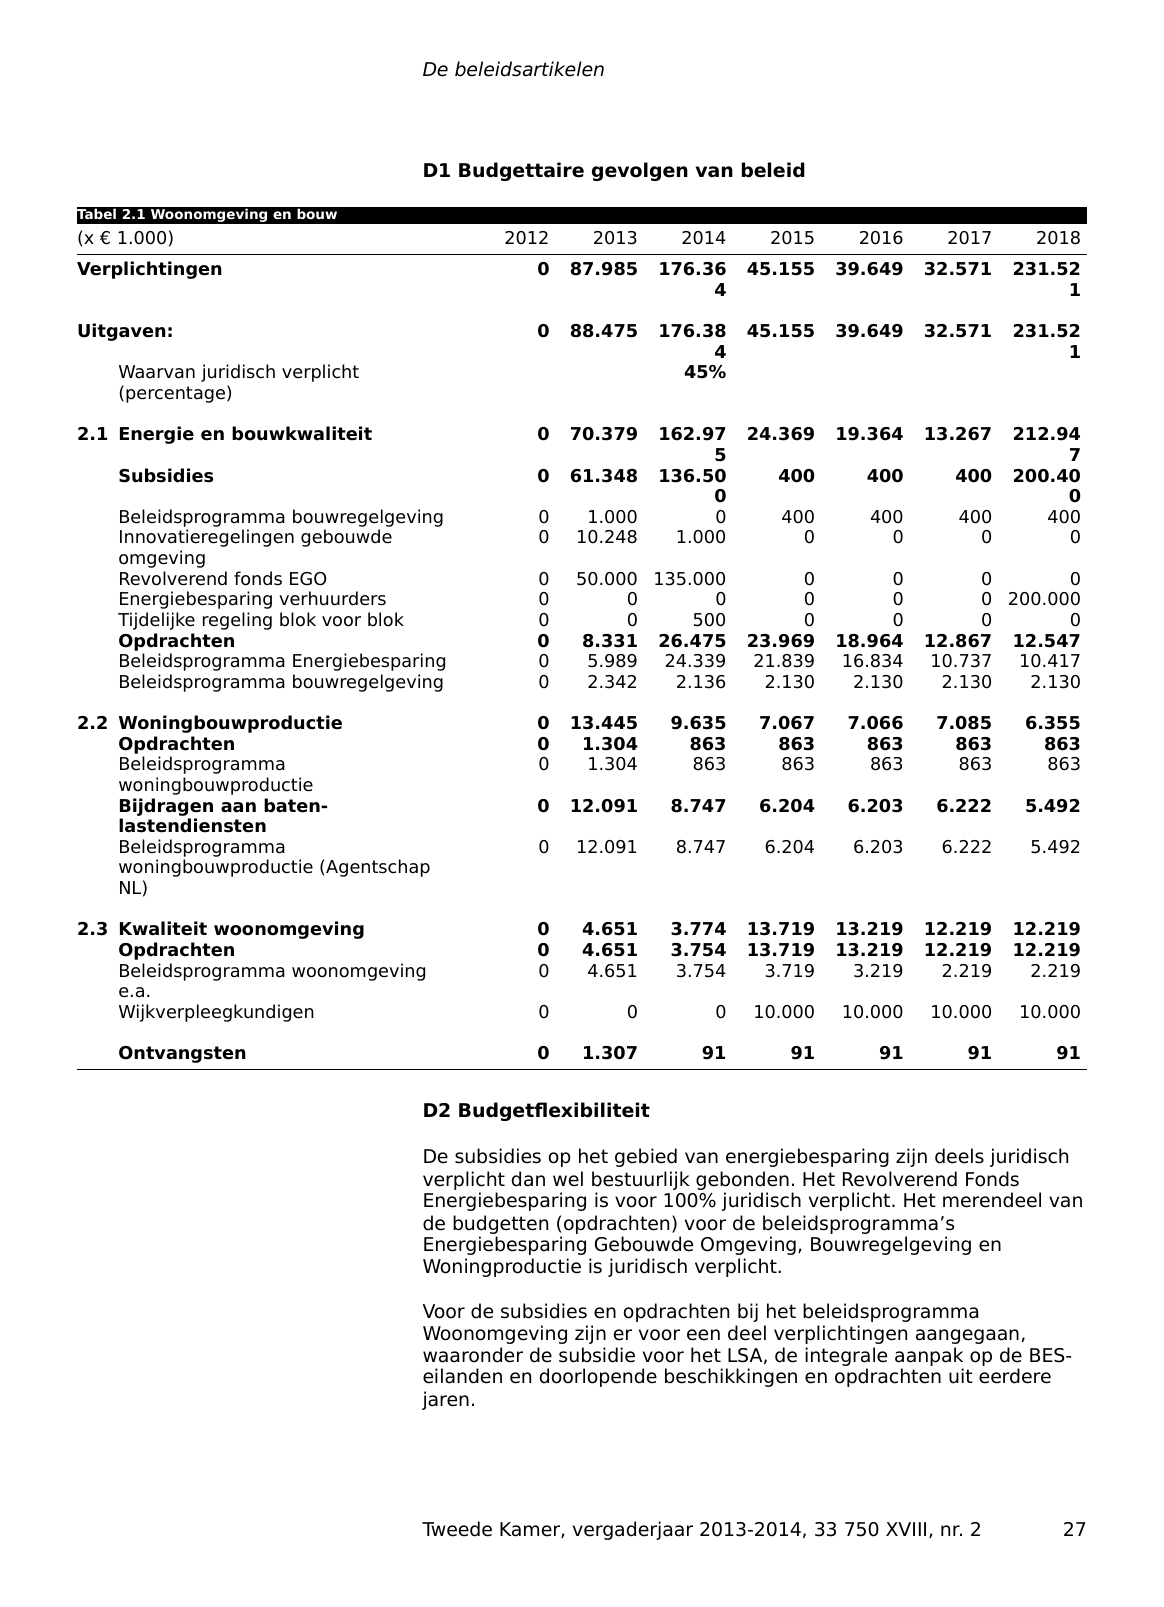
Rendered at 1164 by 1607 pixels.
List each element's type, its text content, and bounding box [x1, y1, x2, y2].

table_cell 0 [466, 837, 555, 899]
text Voor de subsidies en opdrachten bij het beleidsprogramma Woonomgeving zijn er voor een deel verplichtingen aangegaan, waaronder de subsidie voor het LSA, de integrale aanpak op de BES-eilanden en doorlopende beschikkingen en opdrachten uit eerdere jaren. [422, 1301, 1087, 1410]
table_cell 2.219 [909, 961, 998, 1002]
table_cell [732, 404, 821, 424]
table_cell [112, 404, 466, 424]
table_cell 0 [466, 651, 555, 672]
table_cell 162.975 [644, 424, 732, 466]
table_cell 0 [466, 424, 555, 466]
table_cell 400 [732, 466, 821, 507]
table_cell [909, 363, 998, 404]
table_cell Beleidsprogramma woningbouwproductie (Agentschap NL) [112, 837, 466, 899]
table_cell 12.219 [998, 919, 1087, 940]
table_cell 13.445 [555, 713, 644, 734]
table_cell 2.3 [77, 919, 112, 940]
table_cell 32.571 [909, 255, 998, 301]
table_cell Uitgaven: [77, 321, 466, 362]
table_cell [821, 693, 909, 713]
table_cell 10.000 [821, 1002, 909, 1022]
table_cell 2013 [555, 224, 644, 254]
table_cell 231.521 [998, 321, 1087, 362]
table_cell 0 [644, 589, 732, 610]
table_cell 0 [998, 569, 1087, 589]
table_cell 12.091 [555, 837, 644, 899]
table_cell [77, 1043, 112, 1068]
table_cell [77, 507, 112, 527]
table_cell Verplichtingen [77, 255, 466, 301]
table_cell 2.130 [732, 672, 821, 692]
table_cell [77, 1023, 112, 1043]
table_cell [909, 301, 998, 321]
table_cell [909, 1023, 998, 1043]
table_cell [77, 899, 112, 919]
table_cell 32.571 [909, 321, 998, 362]
table_cell 6.355 [998, 713, 1087, 734]
table_cell 3.754 [644, 961, 732, 1002]
table_cell 8.331 [555, 631, 644, 651]
table_cell 8.747 [644, 837, 732, 899]
table_cell [998, 404, 1087, 424]
table_cell 0 [466, 321, 555, 362]
table_cell 0 [466, 961, 555, 1002]
table_cell 91 [644, 1043, 732, 1068]
table_cell [466, 363, 555, 404]
table_cell 0 [555, 589, 644, 610]
table_cell 176.364 [644, 255, 732, 301]
table_cell [112, 1023, 466, 1043]
table_cell [77, 466, 112, 507]
table_cell Waarvan juridisch verplicht (percentage) [112, 363, 466, 404]
table_cell 135.000 [644, 569, 732, 589]
table_cell 13.219 [821, 940, 909, 961]
table_cell 1.000 [644, 528, 732, 569]
table_cell [77, 1002, 112, 1022]
table_cell 13.719 [732, 940, 821, 961]
table_cell [821, 1023, 909, 1043]
table_cell 0 [909, 610, 998, 631]
table_cell 50.000 [555, 569, 644, 589]
table_cell 863 [732, 734, 821, 754]
table_cell [998, 899, 1087, 919]
table_cell [732, 301, 821, 321]
table_cell 2014 [644, 224, 732, 254]
table_cell 4.651 [555, 940, 644, 961]
table_cell Bijdragen aan baten-lastendiensten [112, 796, 466, 837]
table_cell [909, 404, 998, 424]
subtitle D1 Budgettaire gevolgen van beleid [422, 160, 1087, 182]
table_cell 0 [466, 919, 555, 940]
table_cell Tijdelijke regeling blok voor blok [112, 610, 466, 631]
table_cell 7.067 [732, 713, 821, 734]
table_cell 7.085 [909, 713, 998, 734]
table_cell Woningbouwproductie [112, 713, 466, 734]
table_cell 863 [998, 734, 1087, 754]
table_cell 7.066 [821, 713, 909, 734]
table_cell 200.000 [998, 589, 1087, 610]
table_cell 91 [909, 1043, 998, 1068]
table_cell [77, 528, 112, 569]
table_cell 12.219 [998, 940, 1087, 961]
table_cell 4.651 [555, 919, 644, 940]
table_cell 0 [466, 734, 555, 754]
table_cell 2.342 [555, 672, 644, 692]
table_cell 0 [466, 589, 555, 610]
table_cell Opdrachten [112, 940, 466, 961]
table_cell 400 [909, 466, 998, 507]
table_cell 0 [466, 466, 555, 507]
table_cell 12.867 [909, 631, 998, 651]
table_cell [77, 589, 112, 610]
table_cell 231.521 [998, 255, 1087, 301]
table_cell 400 [821, 507, 909, 527]
table_cell 0 [466, 1002, 555, 1022]
table_cell 0 [466, 796, 555, 837]
table_cell 1.304 [555, 754, 644, 796]
table_cell 24.339 [644, 651, 732, 672]
table_cell 863 [821, 734, 909, 754]
table_cell 500 [644, 610, 732, 631]
table_cell 400 [909, 507, 998, 527]
table_cell [998, 1023, 1087, 1043]
table_cell 1.000 [555, 507, 644, 527]
table_cell 0 [466, 569, 555, 589]
table_cell 200.400 [998, 466, 1087, 507]
table_cell Revolverend fonds EGO [112, 569, 466, 589]
table_cell [644, 693, 732, 713]
table_cell 0 [821, 610, 909, 631]
table_cell [909, 899, 998, 919]
table_cell 0 [644, 507, 732, 527]
table_cell 0 [732, 569, 821, 589]
table_cell 0 [466, 507, 555, 527]
table_cell 13.219 [821, 919, 909, 940]
table_cell 0 [909, 589, 998, 610]
table_cell 39.649 [821, 255, 909, 301]
table_cell 26.475 [644, 631, 732, 651]
table_cell 19.364 [821, 424, 909, 466]
table_cell 2.2 [77, 713, 112, 734]
table_cell 0 [998, 610, 1087, 631]
table_cell 13.267 [909, 424, 998, 466]
table_cell 6.204 [732, 796, 821, 837]
table_cell 0 [644, 1002, 732, 1022]
table_cell [77, 404, 112, 424]
table_cell [555, 301, 644, 321]
table_cell [77, 961, 112, 1002]
table_cell 1.304 [555, 734, 644, 754]
table_cell 400 [821, 466, 909, 507]
table_cell Beleidsprogramma Energiebesparing [112, 651, 466, 672]
table_cell [77, 631, 112, 651]
table_cell Innovatieregelingen gebouwde omgeving [112, 528, 466, 569]
table_cell 0 [466, 528, 555, 569]
table_cell 45% [644, 363, 732, 404]
table_cell [732, 1023, 821, 1043]
table_cell [77, 301, 112, 321]
table_cell 863 [909, 754, 998, 796]
table_cell 0 [466, 610, 555, 631]
table_cell 91 [821, 1043, 909, 1068]
table_cell 2016 [821, 224, 909, 254]
table_cell 0 [466, 631, 555, 651]
table_cell [112, 301, 466, 321]
table_cell [77, 837, 112, 899]
table_cell 176.384 [644, 321, 732, 362]
table_cell 400 [998, 507, 1087, 527]
table_cell [466, 1023, 555, 1043]
table_cell 10.248 [555, 528, 644, 569]
table_cell Energiebesparing verhuurders [112, 589, 466, 610]
table_cell 91 [998, 1043, 1087, 1068]
table_cell 5.989 [555, 651, 644, 672]
table_cell 0 [466, 255, 555, 301]
table_cell [77, 796, 112, 837]
table_cell 0 [998, 528, 1087, 569]
table_cell 136.500 [644, 466, 732, 507]
table_cell [555, 404, 644, 424]
table_cell [466, 693, 555, 713]
table_cell 6.203 [821, 837, 909, 899]
text De subsidies op het gebied van energiebesparing zijn deels juridisch verplicht dan wel bestuurlijk gebonden. Het Revolverend Fonds Energiebesparing is voor 100% juridisch verplicht. Het merendeel van de budgetten (opdrachten) voor de beleidsprogramma’s Energiebesparing Gebouwde Omgeving, Bouwregelgeving en Woningproductie is juridisch verplicht. [422, 1146, 1087, 1278]
table_cell 3.774 [644, 919, 732, 940]
table_cell 10.737 [909, 651, 998, 672]
table_cell 1.307 [555, 1043, 644, 1068]
table_cell 0 [821, 528, 909, 569]
table_cell 0 [466, 1043, 555, 1068]
table_cell [821, 404, 909, 424]
table_cell [112, 693, 466, 713]
table_cell 39.649 [821, 321, 909, 362]
table_cell Wijkverpleegkundigen [112, 1002, 466, 1022]
table_cell [77, 651, 112, 672]
table_cell 0 [555, 1002, 644, 1022]
table_cell [732, 363, 821, 404]
table_cell 6.203 [821, 796, 909, 837]
table_cell Kwaliteit woonomgeving [112, 919, 466, 940]
table_cell [644, 301, 732, 321]
table_cell 12.547 [998, 631, 1087, 651]
table_cell [821, 899, 909, 919]
table_cell 2.219 [998, 961, 1087, 1002]
table_cell 0 [909, 569, 998, 589]
table_cell Opdrachten [112, 631, 466, 651]
table_cell [555, 363, 644, 404]
table_cell [998, 301, 1087, 321]
table_cell 0 [466, 713, 555, 734]
table_cell 0 [466, 940, 555, 961]
table_cell 5.492 [998, 796, 1087, 837]
table_cell 10.000 [732, 1002, 821, 1022]
table_cell [77, 734, 112, 754]
table_cell [555, 1023, 644, 1043]
table_cell 3.754 [644, 940, 732, 961]
table_cell 863 [732, 754, 821, 796]
table_cell 45.155 [732, 255, 821, 301]
table_cell 2018 [998, 224, 1087, 254]
table_cell 2.130 [821, 672, 909, 692]
table_cell [77, 754, 112, 796]
table_cell [821, 301, 909, 321]
subtitle D2 Budgetflexibiliteit [422, 1099, 1087, 1121]
table_cell Energie en bouwkwaliteit [112, 424, 466, 466]
table_cell Beleidsprogramma woningbouwproductie [112, 754, 466, 796]
table_cell Beleidsprogramma woonomgeving e.a. [112, 961, 466, 1002]
table_cell 61.348 [555, 466, 644, 507]
table_cell [466, 899, 555, 919]
table_cell 88.475 [555, 321, 644, 362]
table_cell 0 [821, 589, 909, 610]
table_cell [555, 693, 644, 713]
table_cell 2.1 [77, 424, 112, 466]
table_cell [77, 693, 112, 713]
table_cell [77, 940, 112, 961]
table_cell 6.222 [909, 837, 998, 899]
table_cell [555, 899, 644, 919]
table_cell 0 [732, 610, 821, 631]
table_cell 70.379 [555, 424, 644, 466]
table_cell [644, 404, 732, 424]
table_cell [998, 693, 1087, 713]
table_cell 10.000 [998, 1002, 1087, 1022]
table_cell [998, 363, 1087, 404]
table_cell 12.219 [909, 919, 998, 940]
table_cell 400 [732, 507, 821, 527]
table_cell 13.719 [732, 919, 821, 940]
table_cell [77, 610, 112, 631]
table_cell Beleidsprogramma bouwregelgeving [112, 672, 466, 692]
table_cell [909, 693, 998, 713]
table_cell 21.839 [732, 651, 821, 672]
table_cell 863 [644, 754, 732, 796]
table_cell 0 [732, 589, 821, 610]
table_cell 9.635 [644, 713, 732, 734]
table_cell 2012 [466, 224, 555, 254]
table_cell [644, 1023, 732, 1043]
table_cell 18.964 [821, 631, 909, 651]
table_cell 91 [732, 1043, 821, 1068]
table_cell 863 [909, 734, 998, 754]
table_cell 863 [998, 754, 1087, 796]
table_cell [77, 363, 112, 404]
table_cell 4.651 [555, 961, 644, 1002]
table_cell [77, 569, 112, 589]
table_cell 12.091 [555, 796, 644, 837]
table_cell 6.222 [909, 796, 998, 837]
table_cell 3.719 [732, 961, 821, 1002]
table_cell [732, 693, 821, 713]
table_cell (x € 1.000) [77, 224, 466, 254]
table_cell 23.969 [732, 631, 821, 651]
table_cell 3.219 [821, 961, 909, 1002]
table_cell Opdrachten [112, 734, 466, 754]
table_cell [112, 899, 466, 919]
table_cell Ontvangsten [112, 1043, 466, 1068]
table_cell 10.000 [909, 1002, 998, 1022]
table_cell 2.130 [998, 672, 1087, 692]
table_header Tabel 2.1 Woonomgeving en bouw [77, 207, 1087, 223]
table_cell [466, 301, 555, 321]
table_cell 0 [555, 610, 644, 631]
table_cell 12.219 [909, 940, 998, 961]
table_cell 10.417 [998, 651, 1087, 672]
table_cell 0 [466, 672, 555, 692]
table_cell 16.834 [821, 651, 909, 672]
table_cell 45.155 [732, 321, 821, 362]
table_cell 0 [466, 754, 555, 796]
table_cell 2017 [909, 224, 998, 254]
table_cell 8.747 [644, 796, 732, 837]
table_cell 87.985 [555, 255, 644, 301]
table_cell [466, 404, 555, 424]
table_cell [732, 899, 821, 919]
table_cell [77, 672, 112, 692]
table_cell 0 [821, 569, 909, 589]
table_cell 2015 [732, 224, 821, 254]
table_cell 5.492 [998, 837, 1087, 899]
table_cell 863 [821, 754, 909, 796]
table_cell 212.947 [998, 424, 1087, 466]
table_cell 6.204 [732, 837, 821, 899]
table_cell 863 [644, 734, 732, 754]
table_cell 2.136 [644, 672, 732, 692]
table_cell 0 [909, 528, 998, 569]
table_cell 24.369 [732, 424, 821, 466]
table_cell Subsidies [112, 466, 466, 507]
table_cell Beleidsprogramma bouwregelgeving [112, 507, 466, 527]
table_cell [821, 363, 909, 404]
table_cell [644, 899, 732, 919]
table_cell 0 [732, 528, 821, 569]
table_cell 2.130 [909, 672, 998, 692]
